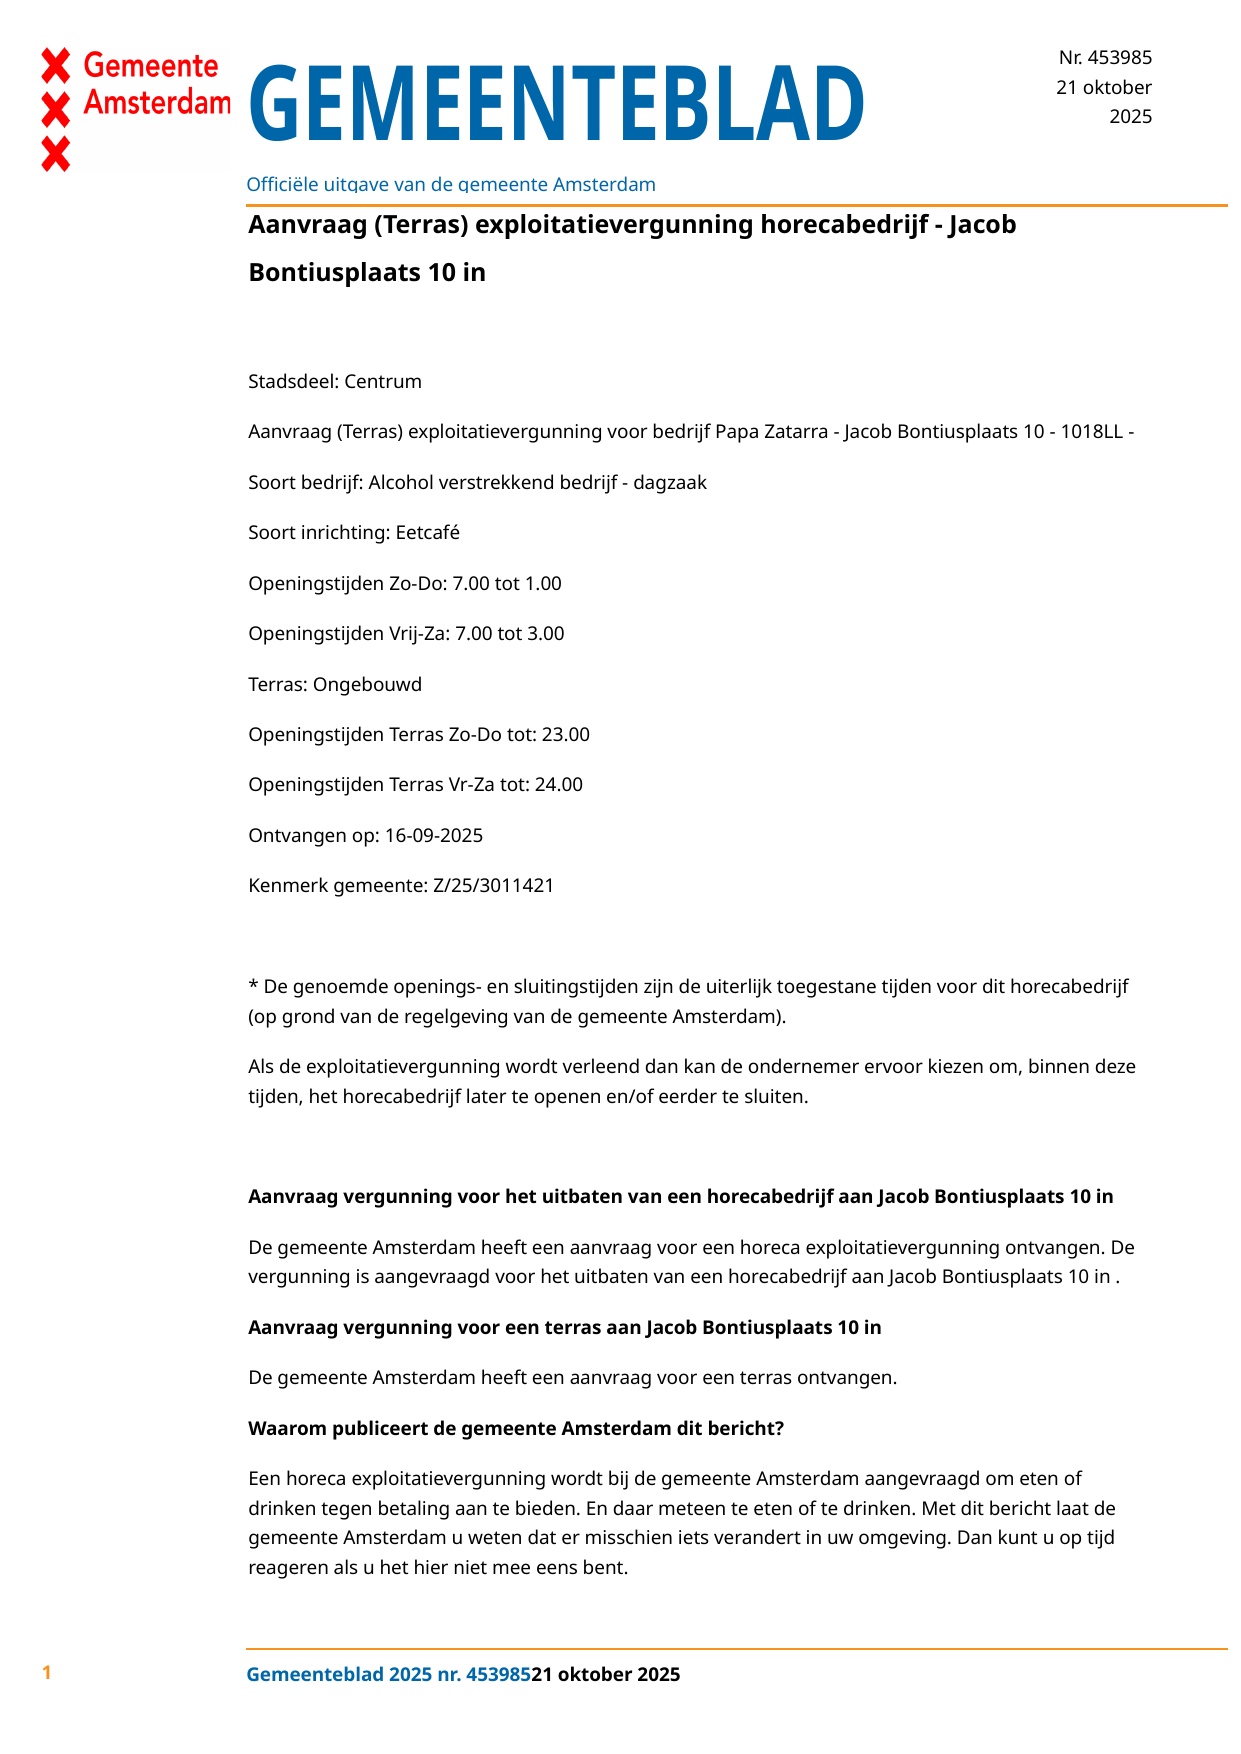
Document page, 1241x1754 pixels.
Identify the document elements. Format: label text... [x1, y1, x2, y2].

picture [41, 47, 231, 172]
text * De genoemde openings- en sluitingstijden zijn de uiterlijk toegestane tijden voor dit horecabedrijf (op grond van de regelgeving van de gemeente Amsterdam). [248, 973, 1152, 1029]
text Soort bedrijf: Alcohol verstrekkend bedrijf - dagzaak [248, 469, 1152, 495]
text Openingstijden Terras Vr-Za tot: 24.00 [248, 772, 1152, 797]
text Als de exploitatievergunning wordt verleend dan kan de ondernemer ervoor kiezen om, binnen deze tijden, het horecabedrijf later te openen en/of eerder te sluiten. [248, 1053, 1152, 1109]
text Aanvraag vergunning voor het uitbaten van een horecabedrijf aan Jacob Bontiusplaats 10 in [248, 1184, 1152, 1209]
text Openingstijden Zo-Do: 7.00 tot 1.00 [248, 570, 1152, 596]
text Aanvraag vergunning voor een terras aan Jacob Bontiusplaats 10 in [248, 1314, 1152, 1340]
text Aanvraag (Terras) exploitatievergunning voor bedrijf Papa Zatarra - Jacob Bontiusplaats 10 - 1018LL - [248, 419, 1152, 444]
text Openingstijden Vrij-Za: 7.00 tot 3.00 [248, 620, 1152, 646]
text Terras: Ongebouwd [248, 671, 1152, 697]
text Stadsdeel: Centrum [248, 368, 1152, 394]
text Ontvangen op: 16-09-2025 [248, 822, 1152, 848]
text Openingstijden Terras Zo-Do tot: 23.00 [248, 721, 1152, 747]
text Aanvraag (Terras) exploitatievergunning horecabedrijf - Jacob Bontiusplaats 10 in [248, 207, 1152, 288]
text De gemeente Amsterdam heeft een aanvraag voor een horeca exploitatievergunning ontvangen. De vergunning is aangevraagd voor het uitbaten van een horecabedrijf aan Jacob Bontiusplaats 10 in . [248, 1234, 1152, 1289]
text De gemeente Amsterdam heeft een aanvraag voor een terras ontvangen. [248, 1364, 1152, 1390]
text Soort inrichting: Eetcafé [248, 519, 1152, 545]
text Een horeca exploitatievergunning wordt bij de gemeente Amsterdam aangevraagd om eten of drinken tegen betaling aan te bieden. En daar meteen te eten of te drinken. Met dit bericht laat de gemeente Amsterdam u weten dat er misschien iets verandert in uw omgeving. Dan kunt u op tijd reageren als u het hier niet mee eens bent. [248, 1465, 1152, 1580]
text Waarom publiceert de gemeente Amsterdam dit bericht? [248, 1415, 1152, 1441]
text Kenmerk gemeente: Z/25/3011421 [248, 872, 1152, 898]
